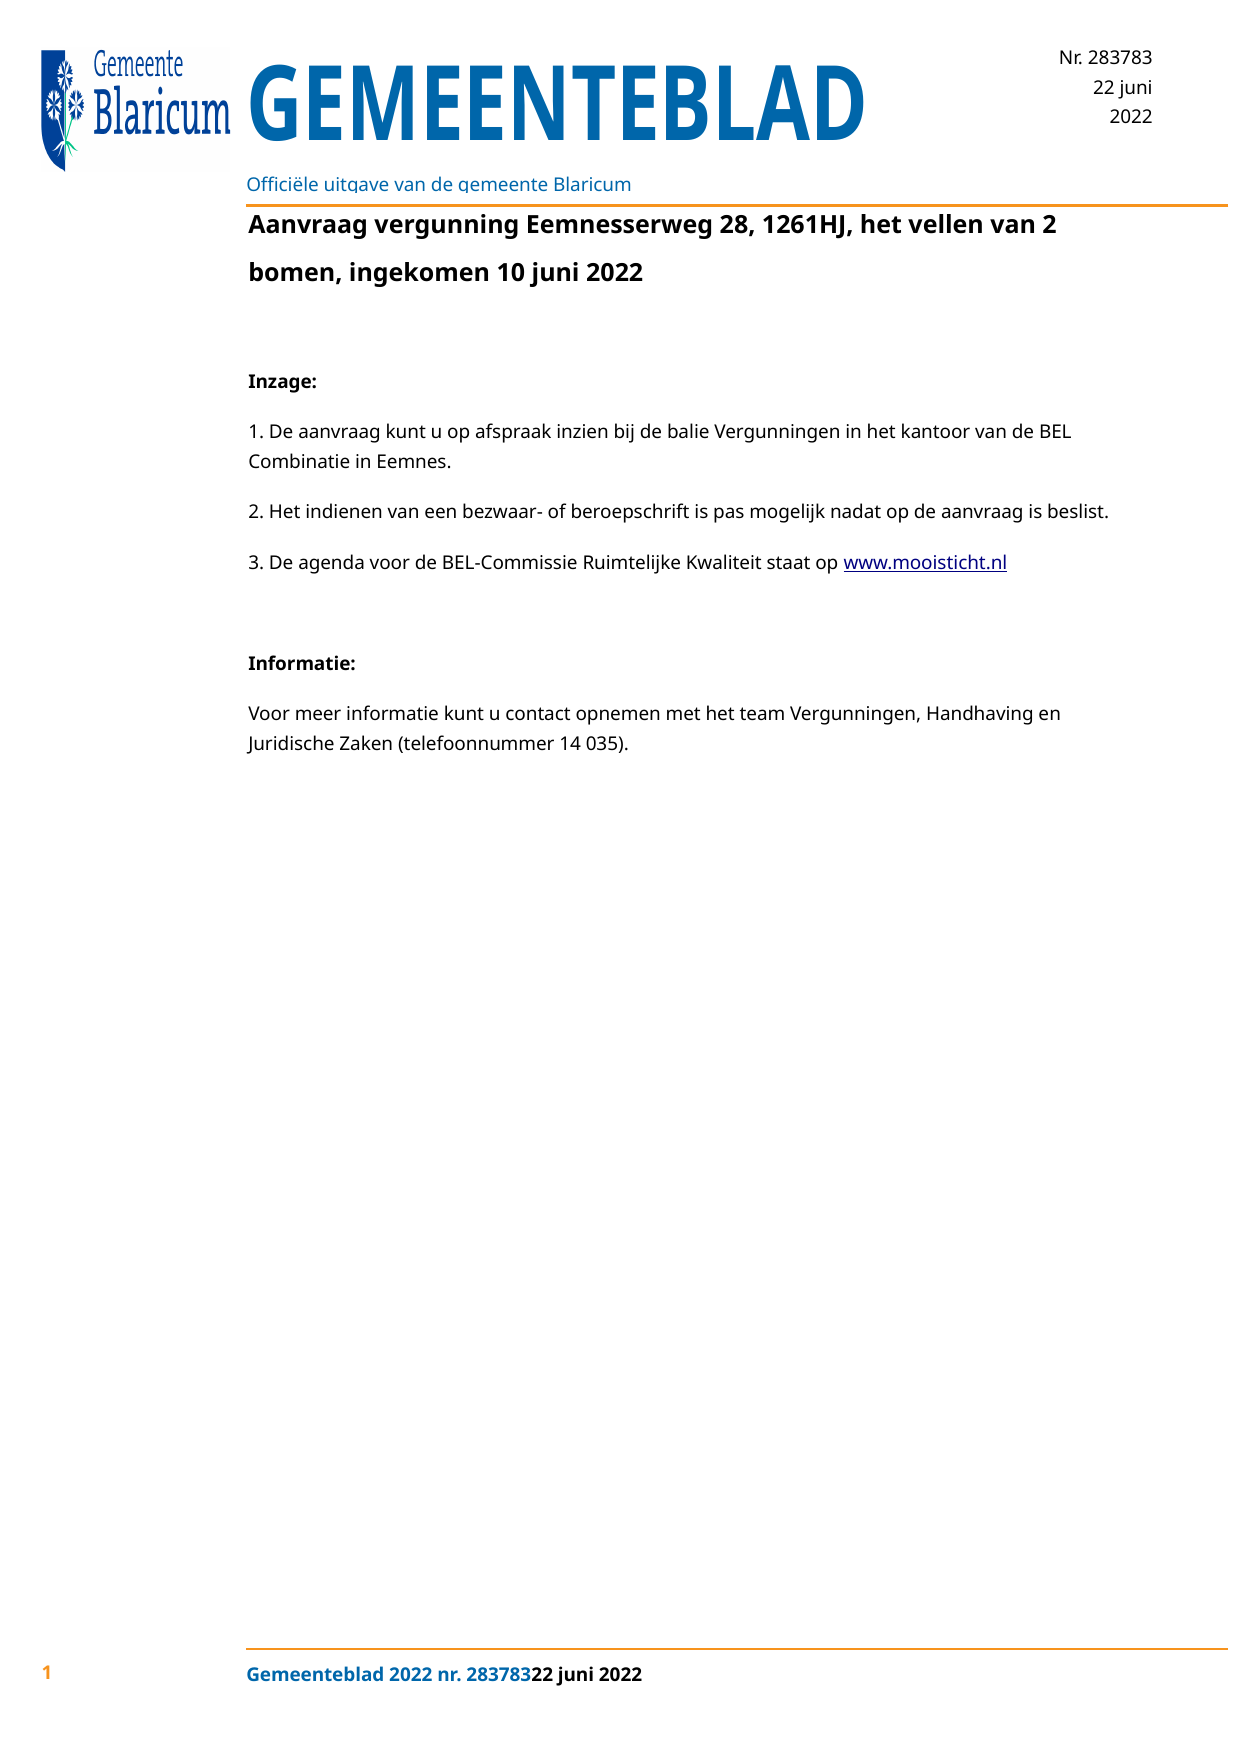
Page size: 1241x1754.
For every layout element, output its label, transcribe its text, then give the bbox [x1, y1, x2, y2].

text 3. De agenda voor de BEL-Commissie Ruimtelijke Kwaliteit staat op www.mooisticht.nl [248, 549, 1152, 575]
text Voor meer informatie kunt u contact opnemen met het team Vergunningen, Handhaving en Juridische Zaken (telefoonnummer 14 035). [248, 700, 1152, 756]
picture [41, 47, 231, 172]
text 1. De aanvraag kunt u op afspraak inzien bij de balie Vergunningen in het kantoor van de BEL Combinatie in Eemnes. [248, 419, 1152, 474]
text 2. Het indienen van een bezwaar- of beroepschrift is pas mogelijk nadat op de aanvraag is beslist. [248, 499, 1152, 524]
text Informatie: [248, 650, 1152, 676]
text Inzage: [248, 368, 1152, 394]
text Aanvraag vergunning Eemnesserweg 28, 1261HJ, het vellen van 2 bomen, ingekomen 10 juni 2022 [248, 207, 1152, 288]
